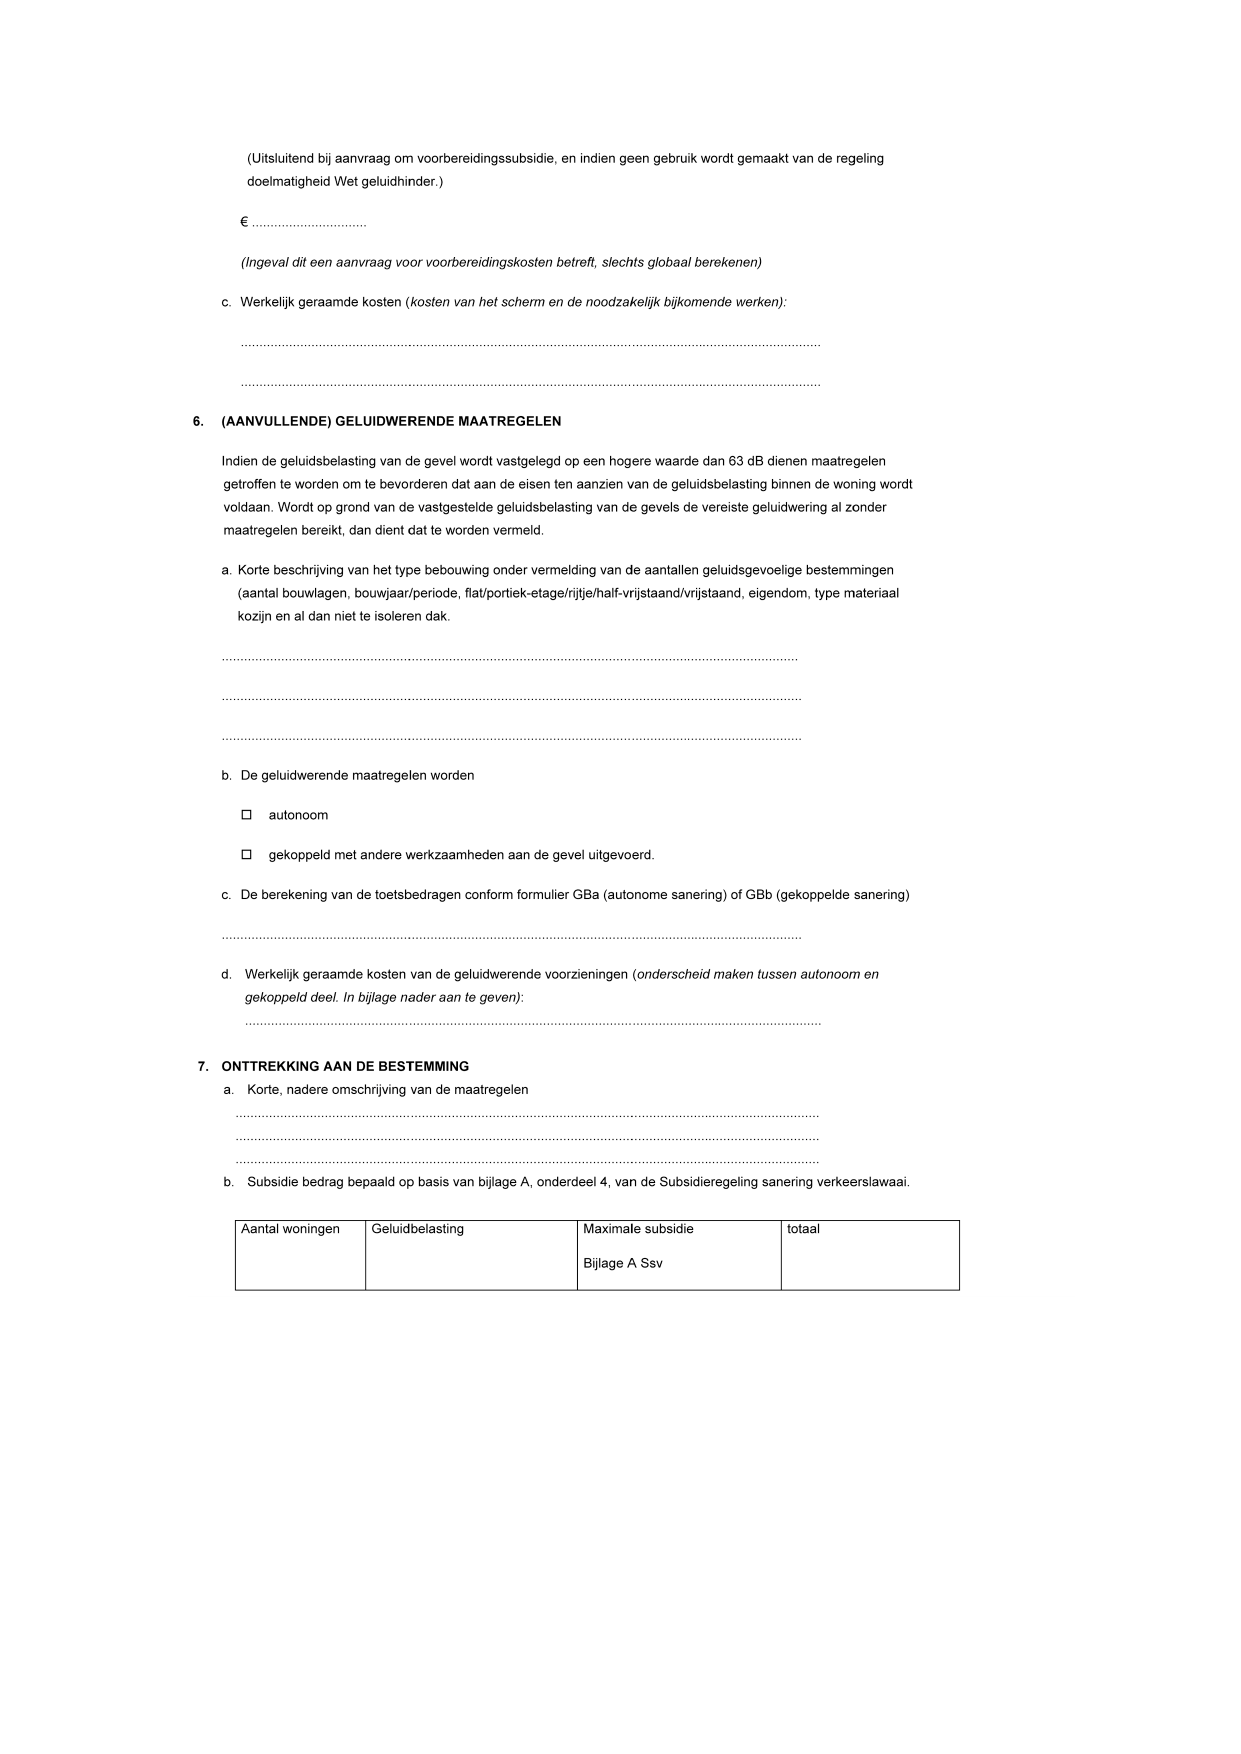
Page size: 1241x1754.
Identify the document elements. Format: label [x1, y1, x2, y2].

picture [187, 150, 1075, 1297]
